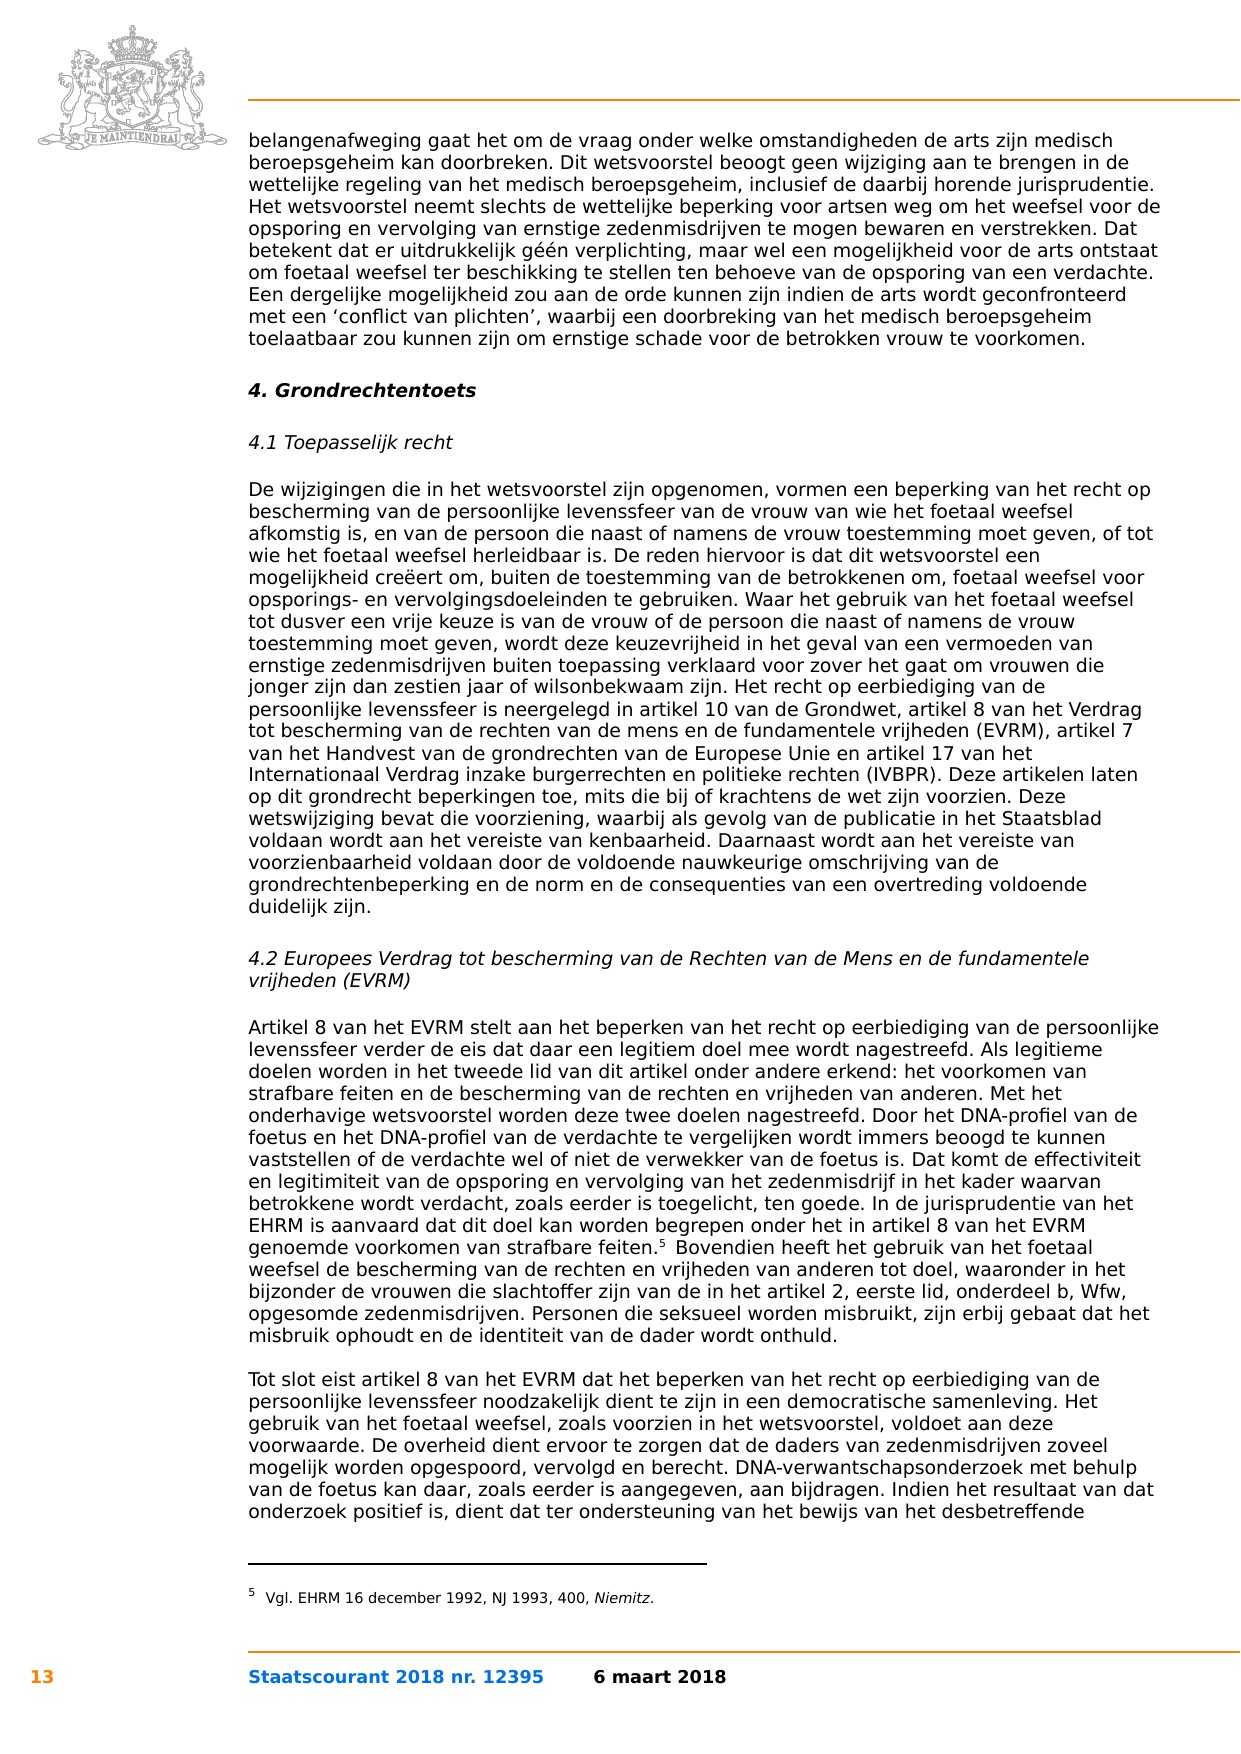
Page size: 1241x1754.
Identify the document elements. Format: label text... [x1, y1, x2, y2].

text Artikel 8 van het EVRM stelt aan het beperken van het recht op eerbiediging van de persoonlijke levenssfeer verder de eis dat daar een legitiem doel mee wordt nagestreefd. Als legitieme doelen worden in het tweede lid van dit artikel onder andere erkend: het voorkomen van strafbare feiten en de bescherming van de rechten en vrijheden van anderen. Met het onderhavige wetsvoorstel worden deze twee doelen nagestreefd. Door het DNA-profiel van de foetus en het DNA-profiel van de verdachte te vergelijken wordt immers beoogd te kunnen vaststellen of de verdachte wel of niet de verwekker van de foetus is. Dat komt de effectiviteit en legitimiteit van de opsporing en vervolging van het zedenmisdrijf in het kader waarvan betrokkene wordt verdacht, zoals eerder is toegelicht, ten goede. In de jurisprudentie van het EHRM is aanvaard dat dit doel kan worden begrepen onder het in artikel 8 van het EVRM genoemde voorkomen van strafbare feiten. Bovendien heeft het gebruik van het foetaal weefsel de bescherming van de rechten en vrijheden van anderen tot doel, waaronder in het bijzonder de vrouwen die slachtoffer zijn van de in het artikel 2, eerste lid, onderdeel b, Wfw, opgesomde zedenmisdrijven. Personen die seksueel worden misbruikt, zijn erbij gebaat dat het misbruik ophoudt en de identiteit van de dader wordt onthuld. [248, 1017, 1163, 1347]
text Tot slot eist artikel 8 van het EVRM dat het beperken van het recht op eerbiediging van de persoonlijke levenssfeer noodzakelijk dient te zijn in een democratische samenleving. Het gebruik van het foetaal weefsel, zoals voorzien in het wetsvoorstel, voldoet aan deze voorwaarde. De overheid dient ervoor te zorgen dat de daders van zedenmisdrijven zoveel mogelijk worden opgespoord, vervolgd en berecht. DNA-verwantschapsonderzoek met behulp van de foetus kan daar, zoals eerder is aangegeven, aan bijdragen. Indien het resultaat van dat onderzoek positief is, dient dat ter ondersteuning van het bewijs van het desbetreffende [248, 1369, 1163, 1523]
text Vgl. EHRM 16 december 1992, NJ 1993, 400, Niemitz. [248, 1586, 1163, 1608]
subtitle 4.2 Europees Verdrag tot bescherming van de Rechten van de Mens en de fundamentele vrijheden (EVRM) [248, 948, 1163, 992]
subtitle 4. Grondrechtentoets [248, 380, 1163, 402]
text De wijzigingen die in het wetsvoorstel zijn opgenomen, vormen een beperking van het recht op bescherming van de persoonlijke levenssfeer van de vrouw van wie het foetaal weefsel afkomstig is, en van de persoon die naast of namens de vrouw toestemming moet geven, of tot wie het foetaal weefsel herleidbaar is. De reden hiervoor is dat dit wetsvoorstel een mogelijkheid creëert om, buiten de toestemming van de betrokkenen om, foetaal weefsel voor opsporings- en vervolgingsdoeleinden te gebruiken. Waar het gebruik van het foetaal weefsel tot dusver een vrije keuze is van de vrouw of de persoon die naast of namens de vrouw toestemming moet geven, wordt deze keuzevrijheid in het geval van een vermoeden van ernstige zedenmisdrijven buiten toepassing verklaard voor zover het gaat om vrouwen die jonger zijn dan zestien jaar of wilsonbekwaam zijn. Het recht op eerbiediging van de persoonlijke levenssfeer is neergelegd in artikel 10 van de Grondwet, artikel 8 van het Verdrag tot bescherming van de rechten van de mens en de fundamentele vrijheden (EVRM), artikel 7 van het Handvest van de grondrechten van de Europese Unie en artikel 17 van het Internationaal Verdrag inzake burgerrechten en politieke rechten (IVBPR). Deze artikelen laten op dit grondrecht beperkingen toe, mits die bij of krachtens de wet zijn voorzien. Deze wetswijziging bevat die voorziening, waarbij als gevolg van de publicatie in het Staatsblad voldaan wordt aan het vereiste van kenbaarheid. Daarnaast wordt aan het vereiste van voorzienbaarheid voldaan door de voldoende nauwkeurige omschrijving van de grondrechtenbeperking en de norm en de consequenties van een overtreding voldoende duidelijk zijn. [248, 479, 1163, 918]
text belangenafweging gaat het om de vraag onder welke omstandigheden de arts zijn medisch beroepsgeheim kan doorbreken. Dit wetsvoorstel beoogt geen wijziging aan te brengen in de wettelijke regeling van het medisch beroepsgeheim, inclusief de daarbij horende jurisprudentie. Het wetsvoorstel neemt slechts de wettelijke beperking voor artsen weg om het weefsel voor de opsporing en vervolging van ernstige zedenmisdrijven te mogen bewaren en verstrekken. Dat betekent dat er uitdrukkelijk géén verplichting, maar wel een mogelijkheid voor de arts ontstaat om foetaal weefsel ter beschikking te stellen ten behoeve van de opsporing van een verdachte. Een dergelijke mogelijkheid zou aan de orde kunnen zijn indien de arts wordt geconfronteerd met een ‘conflict van plichten’, waarbij een doorbreking van het medisch beroepsgeheim toelaatbaar zou kunnen zijn om ernstige schade voor de betrokken vrouw te voorkomen. [248, 130, 1163, 350]
picture [38, 25, 227, 150]
subtitle 4.1 Toepasselijk recht [248, 432, 1163, 454]
